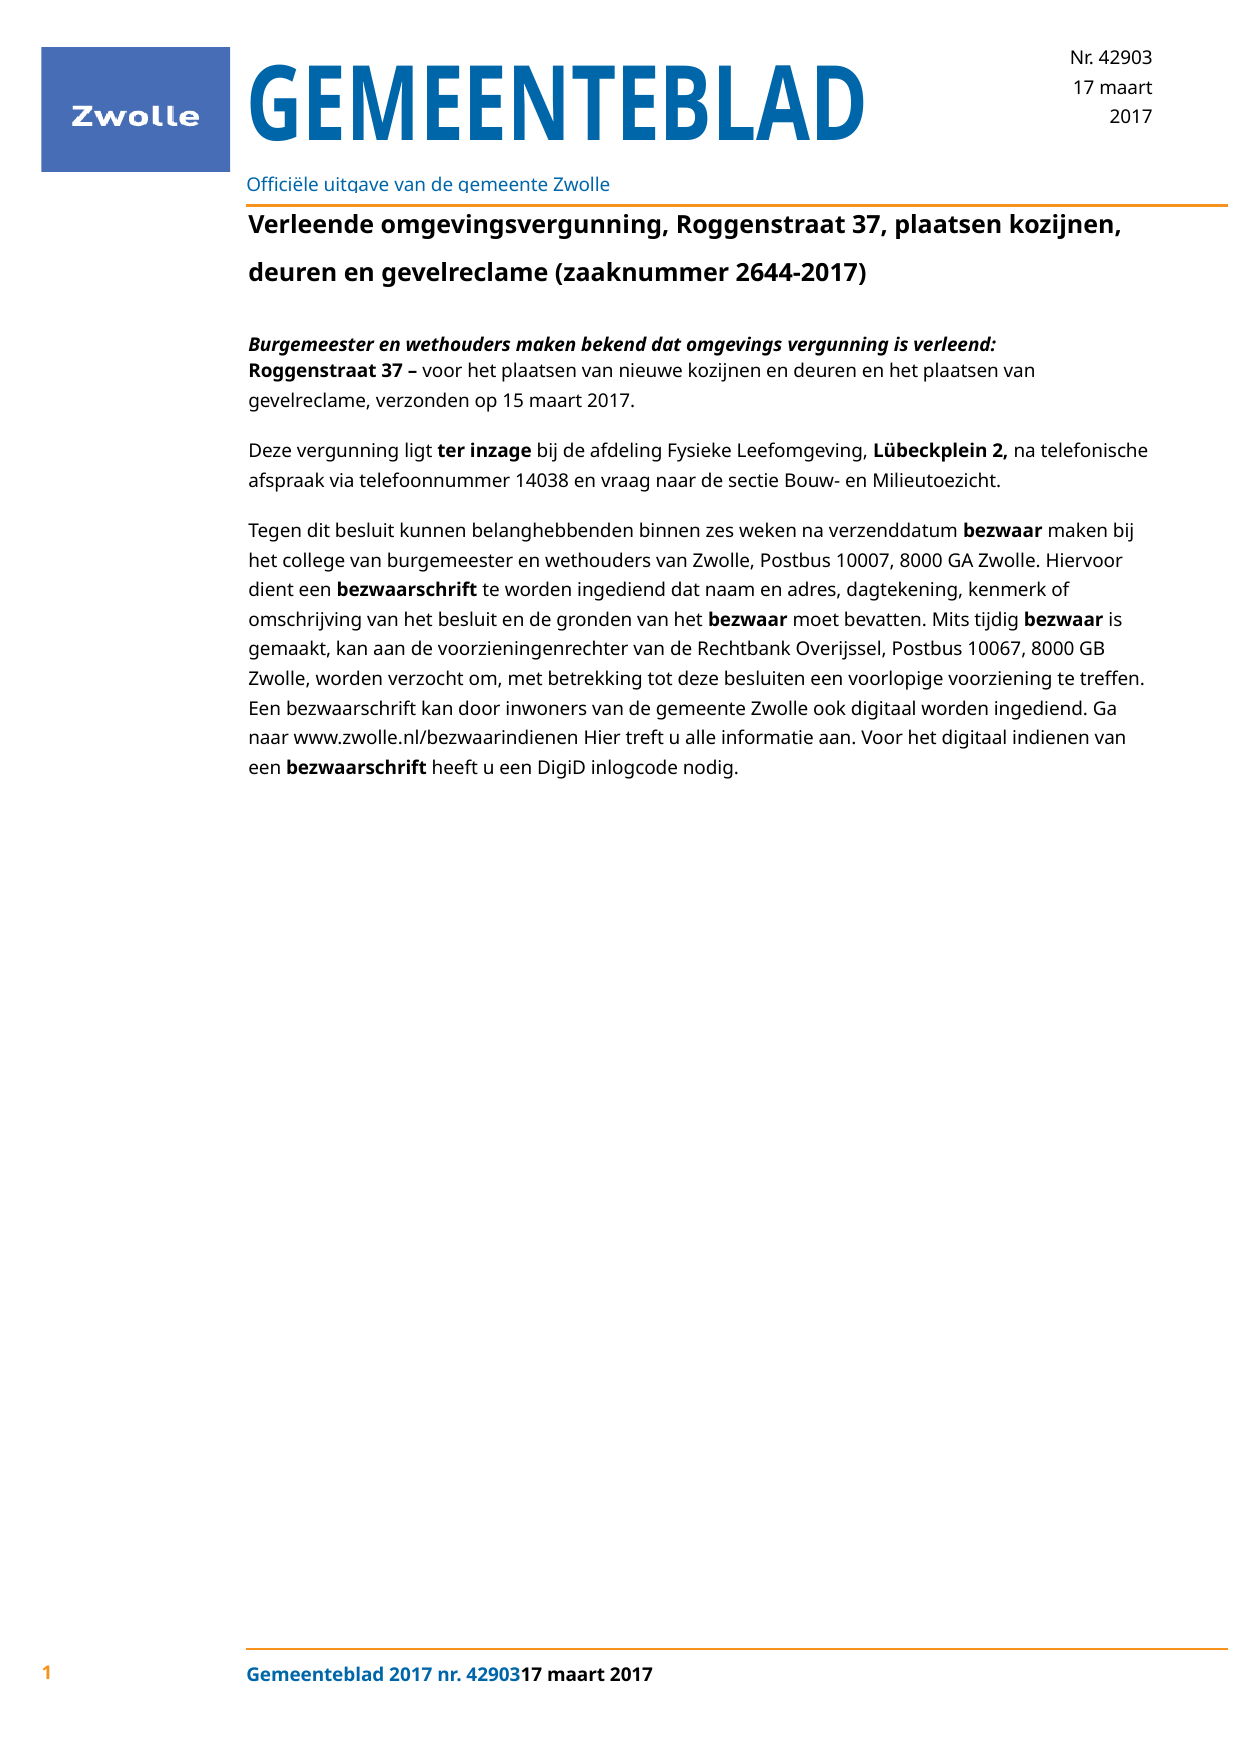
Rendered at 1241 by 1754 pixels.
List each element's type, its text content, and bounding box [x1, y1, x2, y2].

text Verleende omgevingsvergunning, Roggenstraat 37, plaatsen kozijnen, deuren en gevelreclame (zaaknummer 2644-2017) [248, 207, 1152, 288]
text Roggenstraat 37 – voor het plaatsen van nieuwe kozijnen en deuren en het plaatsen van gevelreclame, verzonden op 15 maart 2017. [248, 357, 1152, 412]
text Tegen dit besluit kunnen belanghebbenden binnen zes weken na verzenddatum bezwaar maken bij het college van burgemeester en wethouders van Zwolle, Postbus 10007, 8000 GA Zwolle. Hiervoor dient een bezwaarschrift te worden ingediend dat naam en adres, dagtekening, kenmerk of omschrijving van het besluit en de gronden van het bezwaar moet bevatten. Mits tijdig bezwaar is gemaakt, kan aan de voorzieningenrechter van de Rechtbank Overijssel, Postbus 10067, 8000 GB Zwolle, worden verzocht om, met betrekking tot deze besluiten een voorlopige voorziening te treffen. Een bezwaarschrift kan door inwoners van de gemeente Zwolle ook digitaal worden ingediend. Ga naar www.zwolle.nl/bezwaarindienen Hier treft u alle informatie aan. Voor het digitaal indienen van een bezwaarschrift heeft u een DigiD inlogcode nodig. [248, 517, 1152, 779]
text Deze vergunning ligt ter inzage bij de afdeling Fysieke Leefomgeving, Lübeckplein 2, na telefonische afspraak via telefoonnummer 14038 en vraag naar de sectie Bouw- en Milieutoezicht. [248, 437, 1152, 492]
text Burgemeester en wethouders maken bekend dat omgevings vergunning is verleend: [248, 331, 1152, 357]
picture [41, 47, 231, 172]
